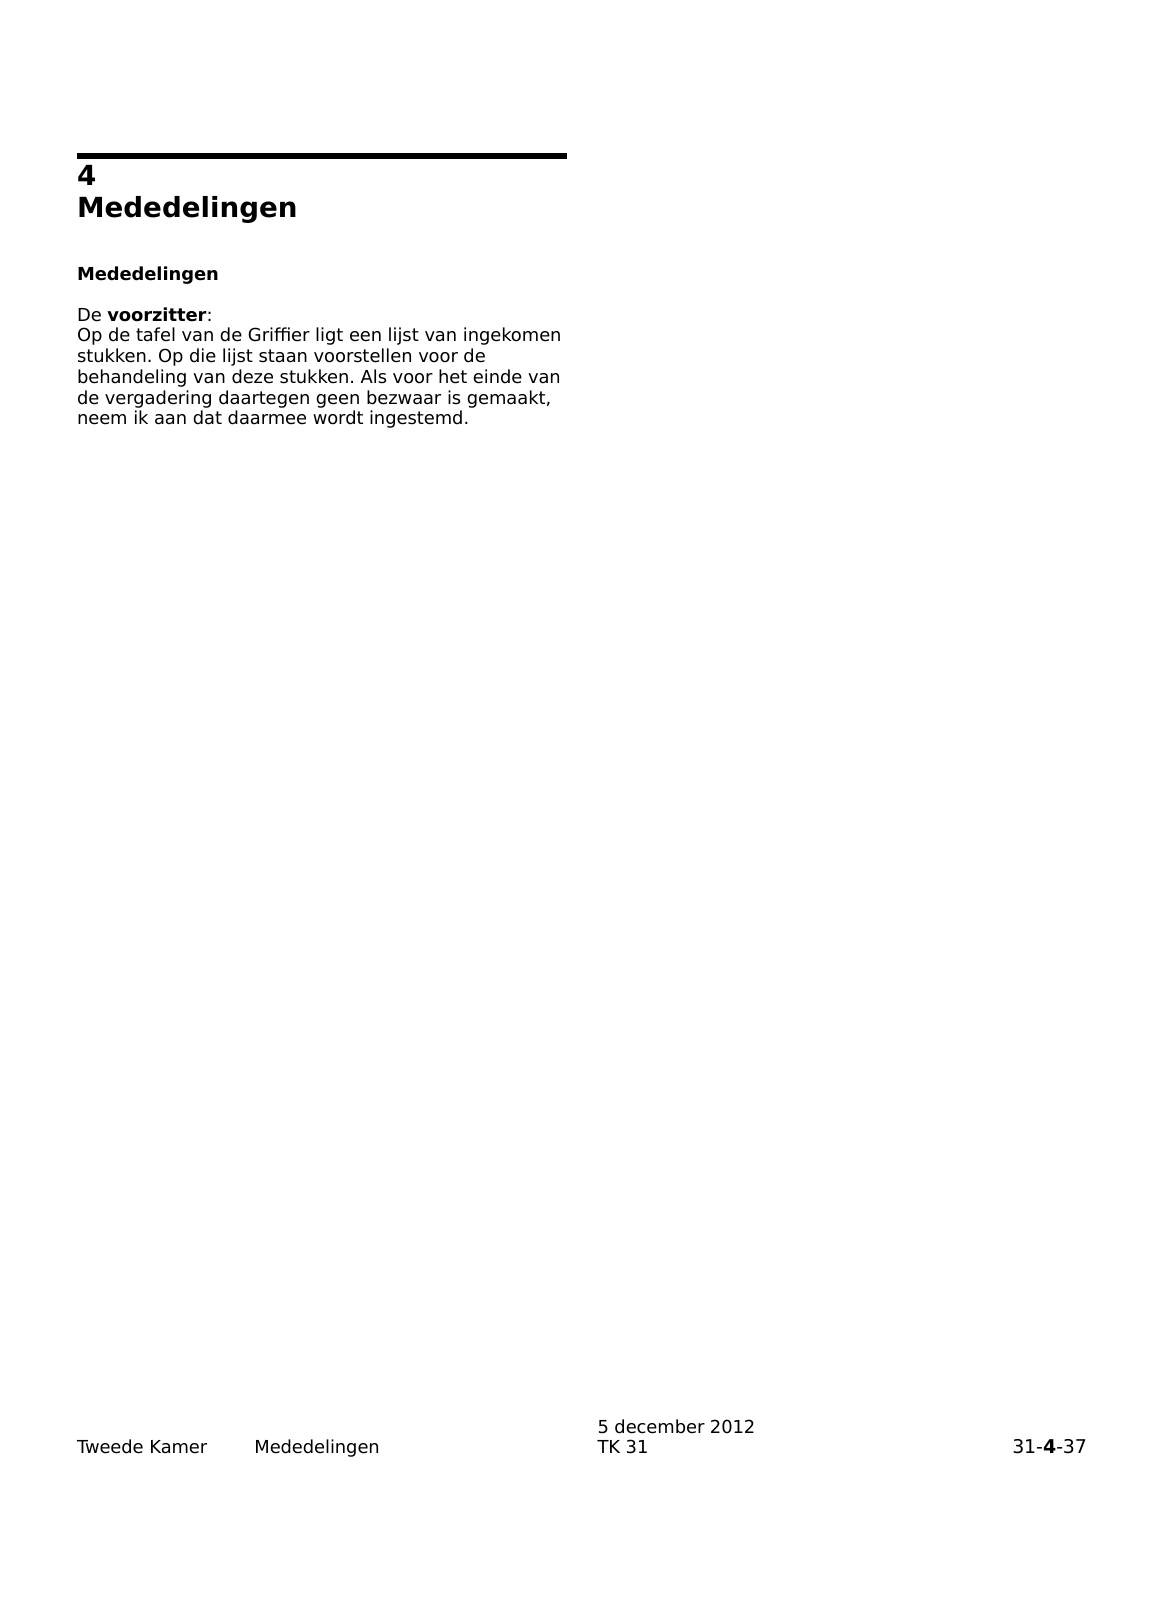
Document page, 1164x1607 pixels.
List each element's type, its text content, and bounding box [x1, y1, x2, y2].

title 4 Mededelingen [77, 159, 567, 224]
text Mededelingen [77, 264, 567, 284]
text De voorzitter: [77, 304, 567, 325]
text Op de tafel van de Griffier ligt een lijst van ingekomen stukken. Op die lijst staan voorstellen voor de behandeling van deze stukken. Als voor het einde van de vergadering daartegen geen bezwaar is gemaakt, neem ik aan dat daarmee wordt ingestemd. [77, 325, 567, 429]
